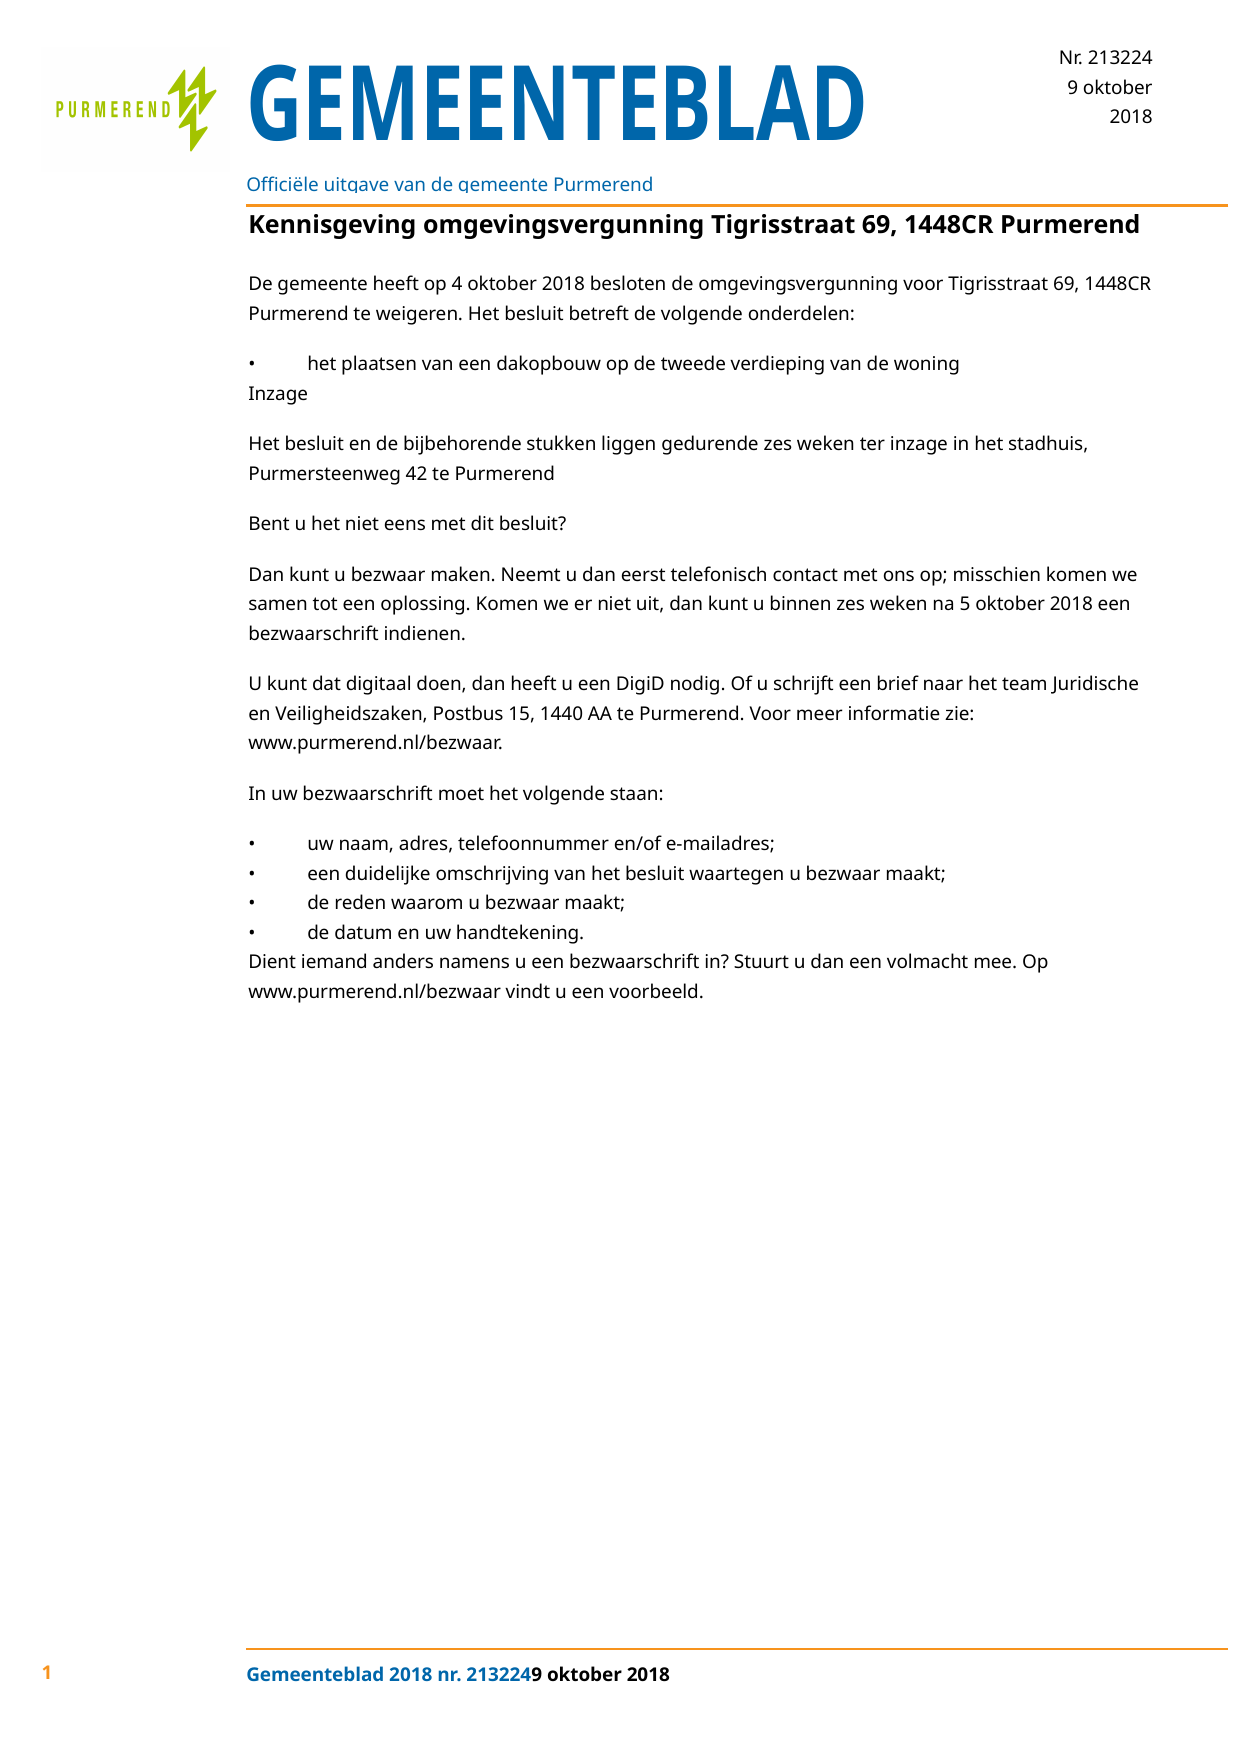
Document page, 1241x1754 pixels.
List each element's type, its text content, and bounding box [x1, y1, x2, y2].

text Het besluit en de bijbehorende stukken liggen gedurende zes weken ter inzage in het stadhuis, Purmersteenweg 42 te Purmerend [248, 430, 1152, 486]
list de datum en uw handtekening. [248, 919, 1152, 945]
list de reden waarom u bezwaar maakt; [248, 889, 1152, 915]
list uw naam, adres, telefoonnummer en/of e-mailadres; [248, 830, 1152, 856]
list een duidelijke omschrijving van het besluit waartegen u bezwaar maakt; [248, 860, 1152, 886]
picture [41, 47, 231, 172]
text In uw bezwaarschrift moet het volgende staan: [248, 780, 1152, 806]
text U kunt dat digitaal doen, dan heeft u een DigiD nodig. Of u schrijft een brief naar het team Juridische en Veiligheidszaken, Postbus 15, 1440 AA te Purmerend. Voor meer informatie zie: www.purmerend.nl/bezwaar. [248, 670, 1152, 755]
text Dan kunt u bezwaar maken. Neemt u dan eerst telefonisch contact met ons op; misschien komen we samen tot een oplossing. Komen we er niet uit, dan kunt u binnen zes weken na 5 oktober 2018 een bezwaarschrift indienen. [248, 561, 1152, 646]
text Kennisgeving omgevingsvergunning Tigrisstraat 69, 1448CR Purmerend [248, 207, 1152, 241]
text Bent u het niet eens met dit besluit? [248, 510, 1152, 536]
list het plaatsen van een dakopbouw op de tweede verdieping van de woning [248, 350, 1152, 376]
text Dient iemand anders namens u een bezwaarschrift in? Stuurt u dan een volmacht mee. Op www.purmerend.nl/bezwaar vindt u een voorbeeld. [248, 949, 1152, 1004]
text Inzage [248, 380, 1152, 406]
text De gemeente heeft op 4 oktober 2018 besloten de omgevingsvergunning voor Tigrisstraat 69, 1448CR Purmerend te weigeren. Het besluit betreft de volgende onderdelen: [248, 270, 1152, 326]
